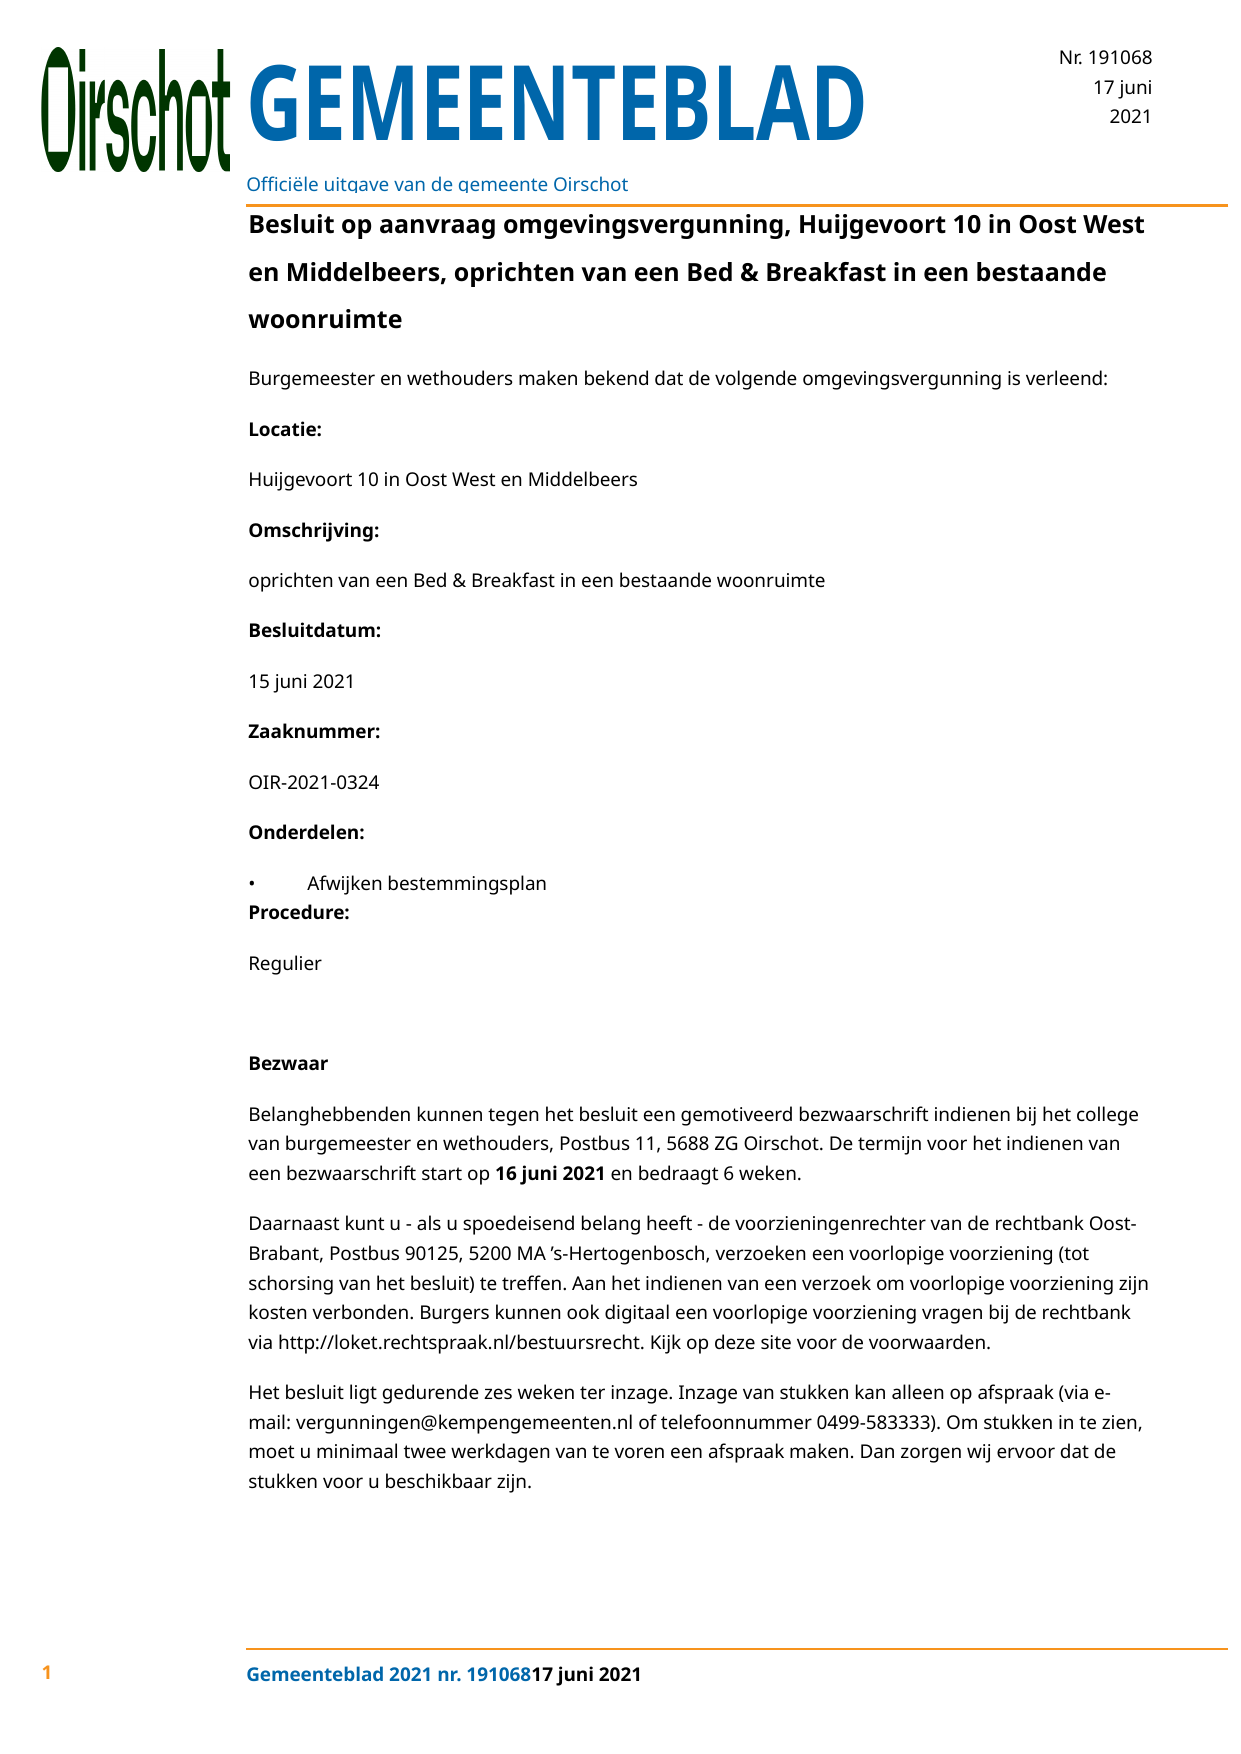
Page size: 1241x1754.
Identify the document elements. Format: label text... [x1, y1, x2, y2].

text Locatie: [248, 416, 1152, 442]
text 15 juni 2021 [248, 668, 1152, 694]
text Zaaknummer: [248, 718, 1152, 744]
text Burgemeester en wethouders maken bekend dat de volgende omgevingsvergunning is verleend: [248, 366, 1152, 391]
text Regulier [248, 950, 1152, 975]
text oprichten van een Bed & Breakfast in een bestaande woonruimte [248, 567, 1152, 593]
text Bezwaar [248, 1051, 1152, 1076]
text Omschrijving: [248, 517, 1152, 542]
text Belanghebbenden kunnen tegen het besluit een gemotiveerd bezwaarschrift indienen bij het college van burgemeester en wethouders, Postbus 11, 5688 ZG Oirschot. De termijn voor het indienen van een bezwaarschrift start op 16 juni 2021 en bedraagt 6 weken. [248, 1101, 1152, 1186]
text Het besluit ligt gedurende zes weken ter inzage. Inzage van stukken kan alleen op afspraak (via e-mail: vergunningen@kempengemeenten.nl of telefoonnummer 0499-583333). Om stukken in te zien, moet u minimaal twee werkdagen van te voren een afspraak maken. Dan zorgen wij ervoor dat de stukken voor u beschikbaar zijn. [248, 1379, 1152, 1494]
text Onderdelen: [248, 819, 1152, 845]
text Huijgevoort 10 in Oost West en Middelbeers [248, 466, 1152, 492]
text Daarnaast kunt u - als u spoedeisend belang heeft - de voorzieningenrechter van de rechtbank Oost-Brabant, Postbus 90125, 5200 MA ’s-Hertogenbosch, verzoeken een voorlopige voorziening (tot schorsing van het besluit) te treffen. Aan het indienen van een verzoek om voorlopige voorziening zijn kosten verbonden. Burgers kunnen ook digitaal een voorlopige voorziening vragen bij de rechtbank via http://loket.rechtspraak.nl/bestuursrecht. Kijk op deze site voor de voorwaarden. [248, 1211, 1152, 1354]
text Besluit op aanvraag omgevingsvergunning, Huijgevoort 10 in Oost West en Middelbeers, oprichten van een Bed & Breakfast in een bestaande woonruimte [248, 207, 1152, 336]
picture [41, 47, 231, 172]
text Besluitdatum: [248, 618, 1152, 643]
list Afwijken bestemmingsplan [248, 870, 1152, 895]
text Procedure: [248, 899, 1152, 925]
text OIR-2021-0324 [248, 769, 1152, 794]
